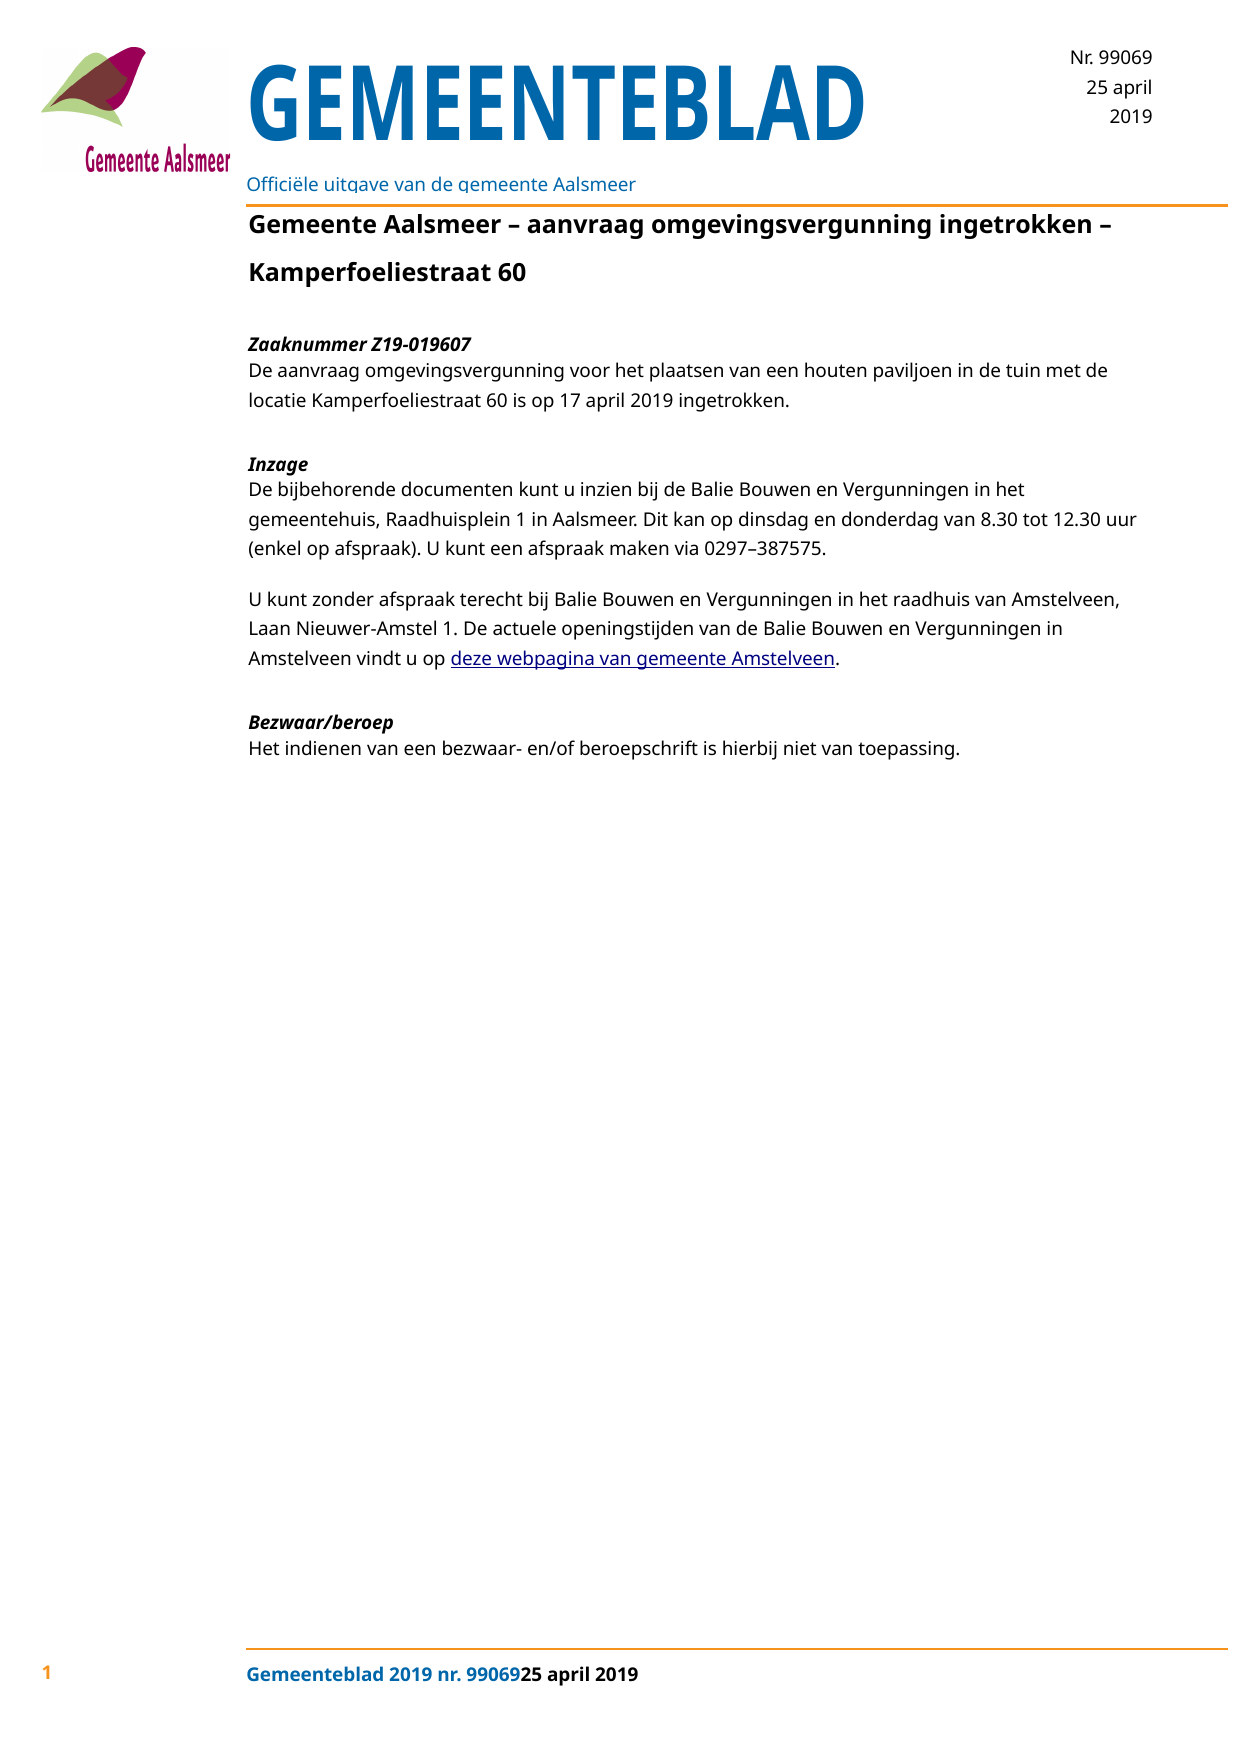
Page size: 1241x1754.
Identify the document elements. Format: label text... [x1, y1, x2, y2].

text Zaaknummer Z19-019607 [248, 331, 1152, 357]
picture [41, 47, 231, 172]
text De bijbehorende documenten kunt u inzien bij de Balie Bouwen en Vergunningen in het gemeentehuis, Raadhuisplein 1 in Aalsmeer. Dit kan op dinsdag en donderdag van 8.30 tot 12.30 uur (enkel op afspraak). U kunt een afspraak maken via 0297–387575. [248, 476, 1152, 561]
text De aanvraag omgevingsvergunning voor het plaatsen van een houten paviljoen in de tuin met de locatie Kamperfoeliestraat 60 is op 17 april 2019 ingetrokken. [248, 357, 1152, 412]
text Gemeente Aalsmeer – aanvraag omgevingsvergunning ingetrokken – Kamperfoeliestraat 60 [248, 207, 1152, 288]
text Inzage [248, 451, 1152, 476]
text U kunt zonder afspraak terecht bij Balie Bouwen en Vergunningen in het raadhuis van Amstelveen, Laan Nieuwer-Amstel 1. De actuele openingstijden van de Balie Bouwen en Vergunningen in Amstelveen vindt u op deze webpagina van gemeente Amstelveen. [248, 586, 1152, 671]
text Het indienen van een bezwaar- en/of beroepschrift is hierbij niet van toepassing. [248, 735, 1152, 761]
text Bezwaar/beroep [248, 709, 1152, 735]
